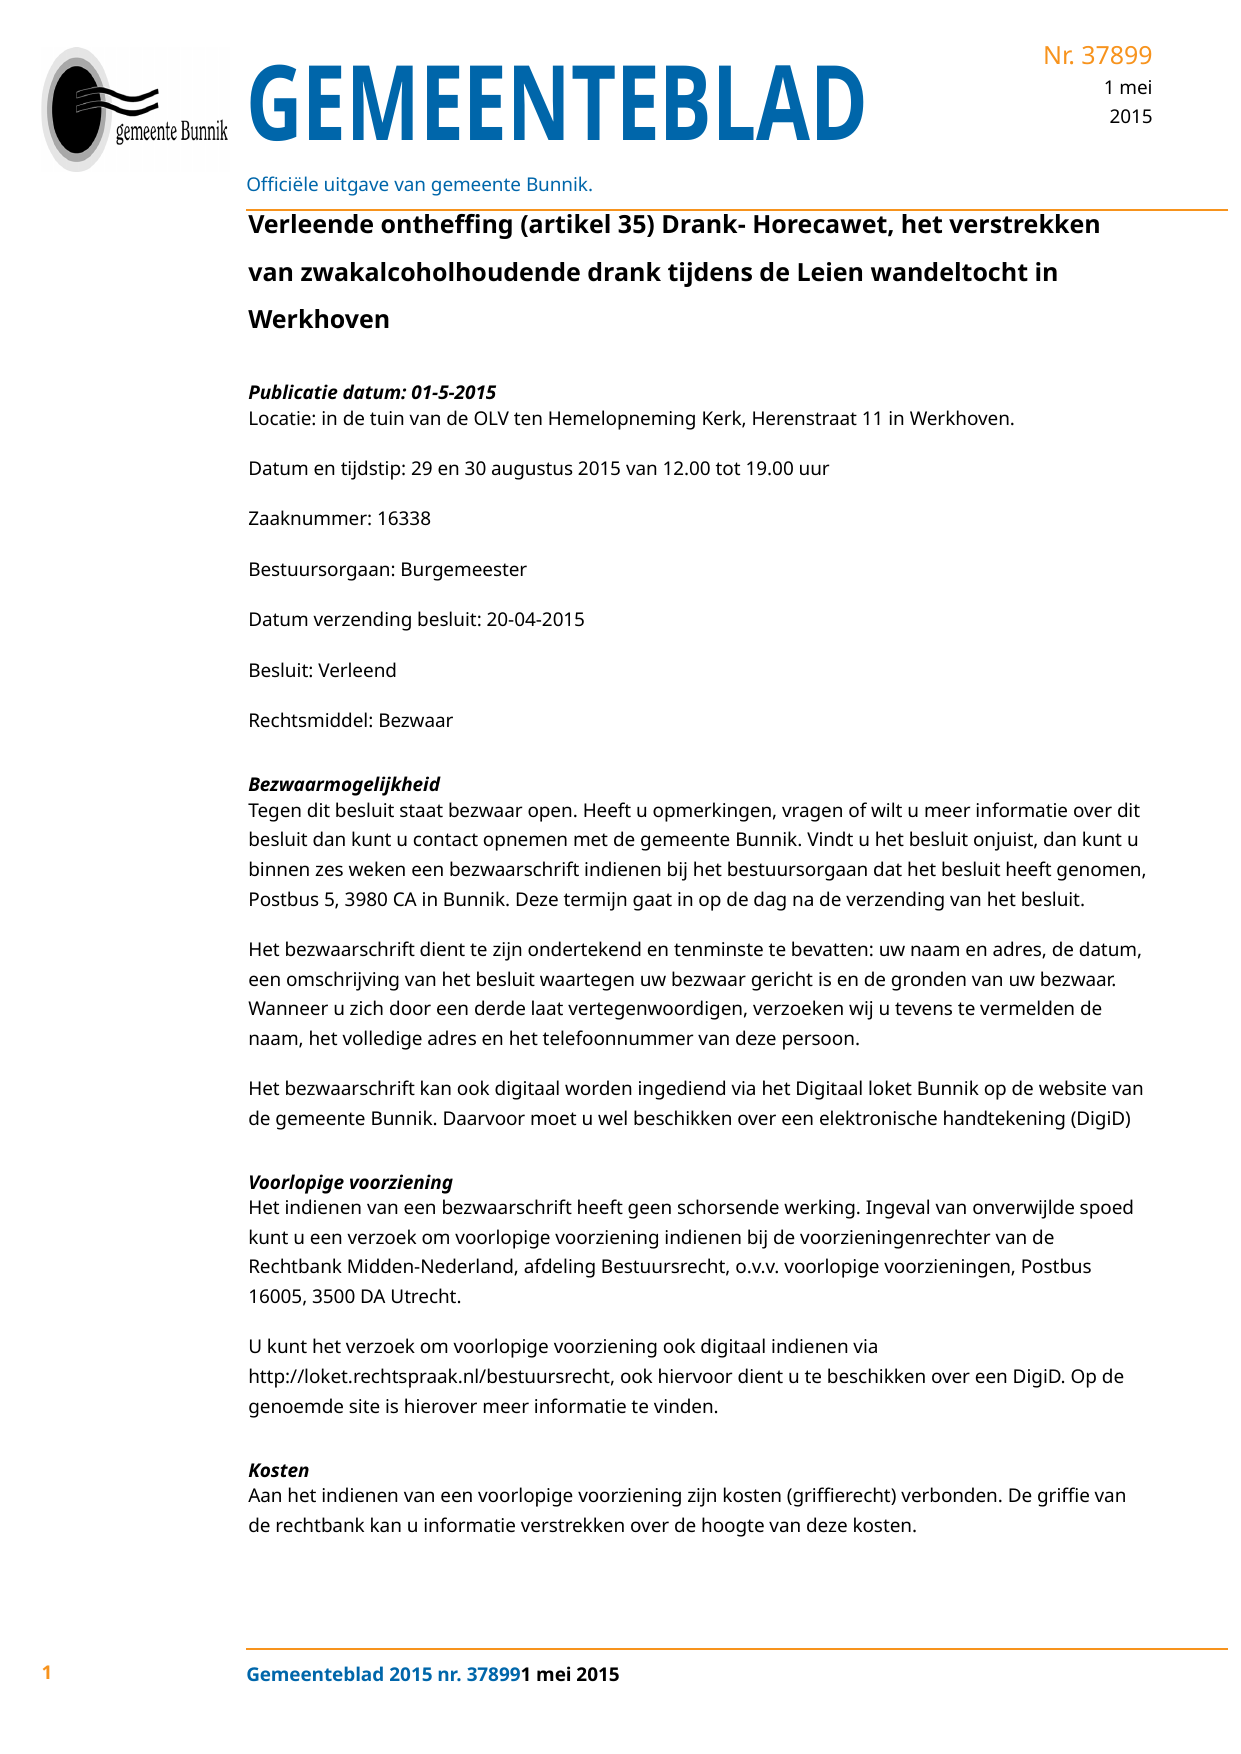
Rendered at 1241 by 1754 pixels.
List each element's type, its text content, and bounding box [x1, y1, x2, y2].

text Bezwaarmogelijkheid [248, 771, 1152, 797]
text Datum en tijdstip: 29 en 30 augustus 2015 van 12.00 tot 19.00 uur [248, 455, 1152, 481]
text Besluit: Verleend [248, 657, 1152, 683]
text Het bezwaarschrift dient te zijn ondertekend en tenminste te bevatten: uw naam en adres, de datum, een omschrijving van het besluit waartegen uw bezwaar gericht is en de gronden van uw bezwaar. Wanneer u zich door een derde laat vertegenwoordigen, verzoeken wij u tevens te vermelden de naam, het volledige adres en het telefoonnummer van deze persoon. [248, 936, 1152, 1051]
text Rechtsmiddel: Bezwaar [248, 707, 1152, 733]
text Locatie: in de tuin van de OLV ten Hemelopneming Kerk, Herenstraat 11 in Werkhoven. [248, 405, 1152, 431]
text Verleende ontheffing (artikel 35) Drank- Horecawet, het verstrekken van zwakalcoholhoudende drank tijdens de Leien wandeltocht in Werkhoven [248, 211, 1152, 336]
text Kosten [248, 1457, 1152, 1483]
text Publicatie datum: 01-5-2015 [248, 379, 1152, 405]
text Het bezwaarschrift kan ook digitaal worden ingediend via het Digitaal loket Bunnik op de website van de gemeente Bunnik. Daarvoor moet u wel beschikken over een elektronische handtekening (DigiD) [248, 1075, 1152, 1131]
text Het indienen van een bezwaarschrift heeft geen schorsende werking. Ingeval van onverwijlde spoed kunt u een verzoek om voorlopige voorziening indienen bij de voorzieningenrechter van de Rechtbank Midden-Nederland, afdeling Bestuursrecht, o.v.v. voorlopige voorzieningen, Postbus 16005, 3500 DA Utrecht. [248, 1194, 1152, 1309]
text Tegen dit besluit staat bezwaar open. Heeft u opmerkingen, vragen of wilt u meer informatie over dit besluit dan kunt u contact opnemen met de gemeente Bunnik. Vindt u het besluit onjuist, dan kunt u binnen zes weken een bezwaarschrift indienen bij het bestuursorgaan dat het besluit heeft genomen, Postbus 5, 3980 CA in Bunnik. Deze termijn gaat in op de dag na de verzending van het besluit. [248, 797, 1152, 911]
text Zaaknummer: 16338 [248, 506, 1152, 531]
text Voorlopige voorziening [248, 1169, 1152, 1194]
text Bestuursorgaan: Burgemeester [248, 556, 1152, 582]
text Datum verzending besluit: 20-04-2015 [248, 606, 1152, 632]
text U kunt het verzoek om voorlopige voorziening ook digitaal indienen via http://loket.rechtspraak.nl/bestuursrecht, ook hiervoor dient u te beschikken over een DigiD. Op de genoemde site is hierover meer informatie te vinden. [248, 1334, 1152, 1419]
text Aan het indienen van een voorlopige voorziening zijn kosten (griffierecht) verbonden. De griffie van de rechtbank kan u informatie verstrekken over de hoogte van deze kosten. [248, 1483, 1152, 1538]
picture [41, 47, 231, 172]
